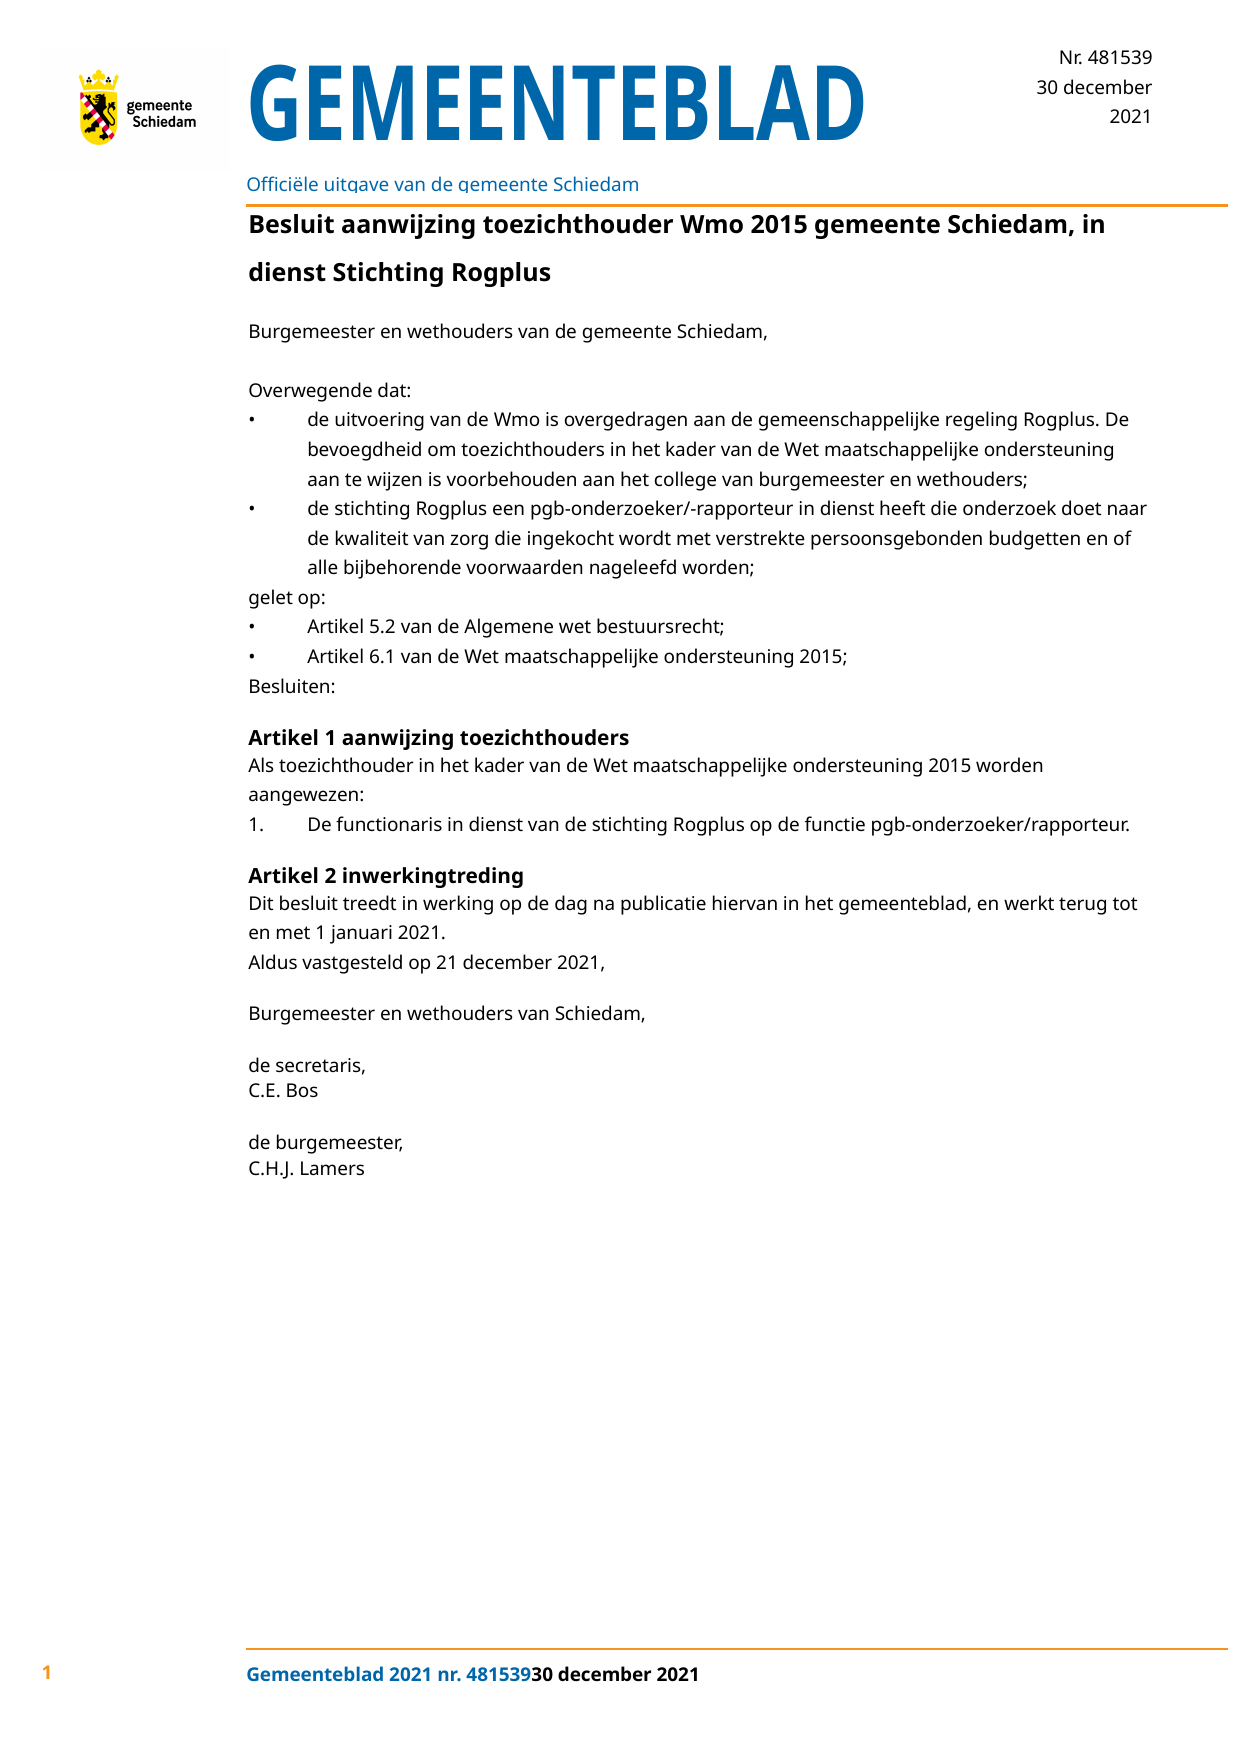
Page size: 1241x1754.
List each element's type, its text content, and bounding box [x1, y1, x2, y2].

text de burgemeester, [248, 1129, 1152, 1155]
text Als toezichthouder in het kader van de Wet maatschappelijke ondersteuning 2015 worden aangewezen: [248, 752, 1152, 807]
list de stichting Rogplus een pgb-onderzoeker/-rapporteur in dienst heeft die onderzoek doet naar de kwaliteit van zorg die ingekocht wordt met verstrekte persoonsgebonden budgetten en of alle bijbehorende voorwaarden nageleefd worden; [248, 495, 1152, 580]
text Besluiten: [248, 673, 1152, 699]
list Artikel 5.2 van de Algemene wet bestuursrecht; [248, 614, 1152, 639]
text C.E. Bos [248, 1078, 1152, 1103]
text de secretaris, [248, 1052, 1152, 1078]
text Dit besluit treedt in werking op de dag na publicatie hiervan in het gemeenteblad, en werkt terug tot en met 1 januari 2021. [248, 890, 1152, 945]
text Burgemeester en wethouders van de gemeente Schiedam, [248, 318, 1152, 344]
text Burgemeester en wethouders van Schiedam, [248, 1000, 1152, 1026]
list de uitvoering van de Wmo is overgedragen aan de gemeenschappelijke regeling Rogplus. De bevoegdheid om toezichthouders in het kader van de Wet maatschappelijke ondersteuning aan te wijzen is voorbehouden aan het college van burgemeester en wethouders; [248, 407, 1152, 492]
text gelet op: [248, 584, 1152, 610]
text Artikel 1 aanwijzing toezichthouders [248, 723, 1152, 752]
text Overwegende dat: [248, 377, 1152, 403]
text Besluit aanwijzing toezichthouder Wmo 2015 gemeente Schiedam, in dienst Stichting Rogplus [248, 207, 1152, 288]
text Aldus vastgesteld op 21 december 2021, [248, 949, 1152, 975]
list De functionaris in dienst van de stichting Rogplus op de functie pgb-onderzoeker/rapporteur. [248, 811, 1152, 837]
text Artikel 2 inwerkingtreding [248, 861, 1152, 890]
picture [41, 47, 231, 172]
list Artikel 6.1 van de Wet maatschappelijke ondersteuning 2015; [248, 643, 1152, 669]
text C.H.J. Lamers [248, 1155, 1152, 1181]
